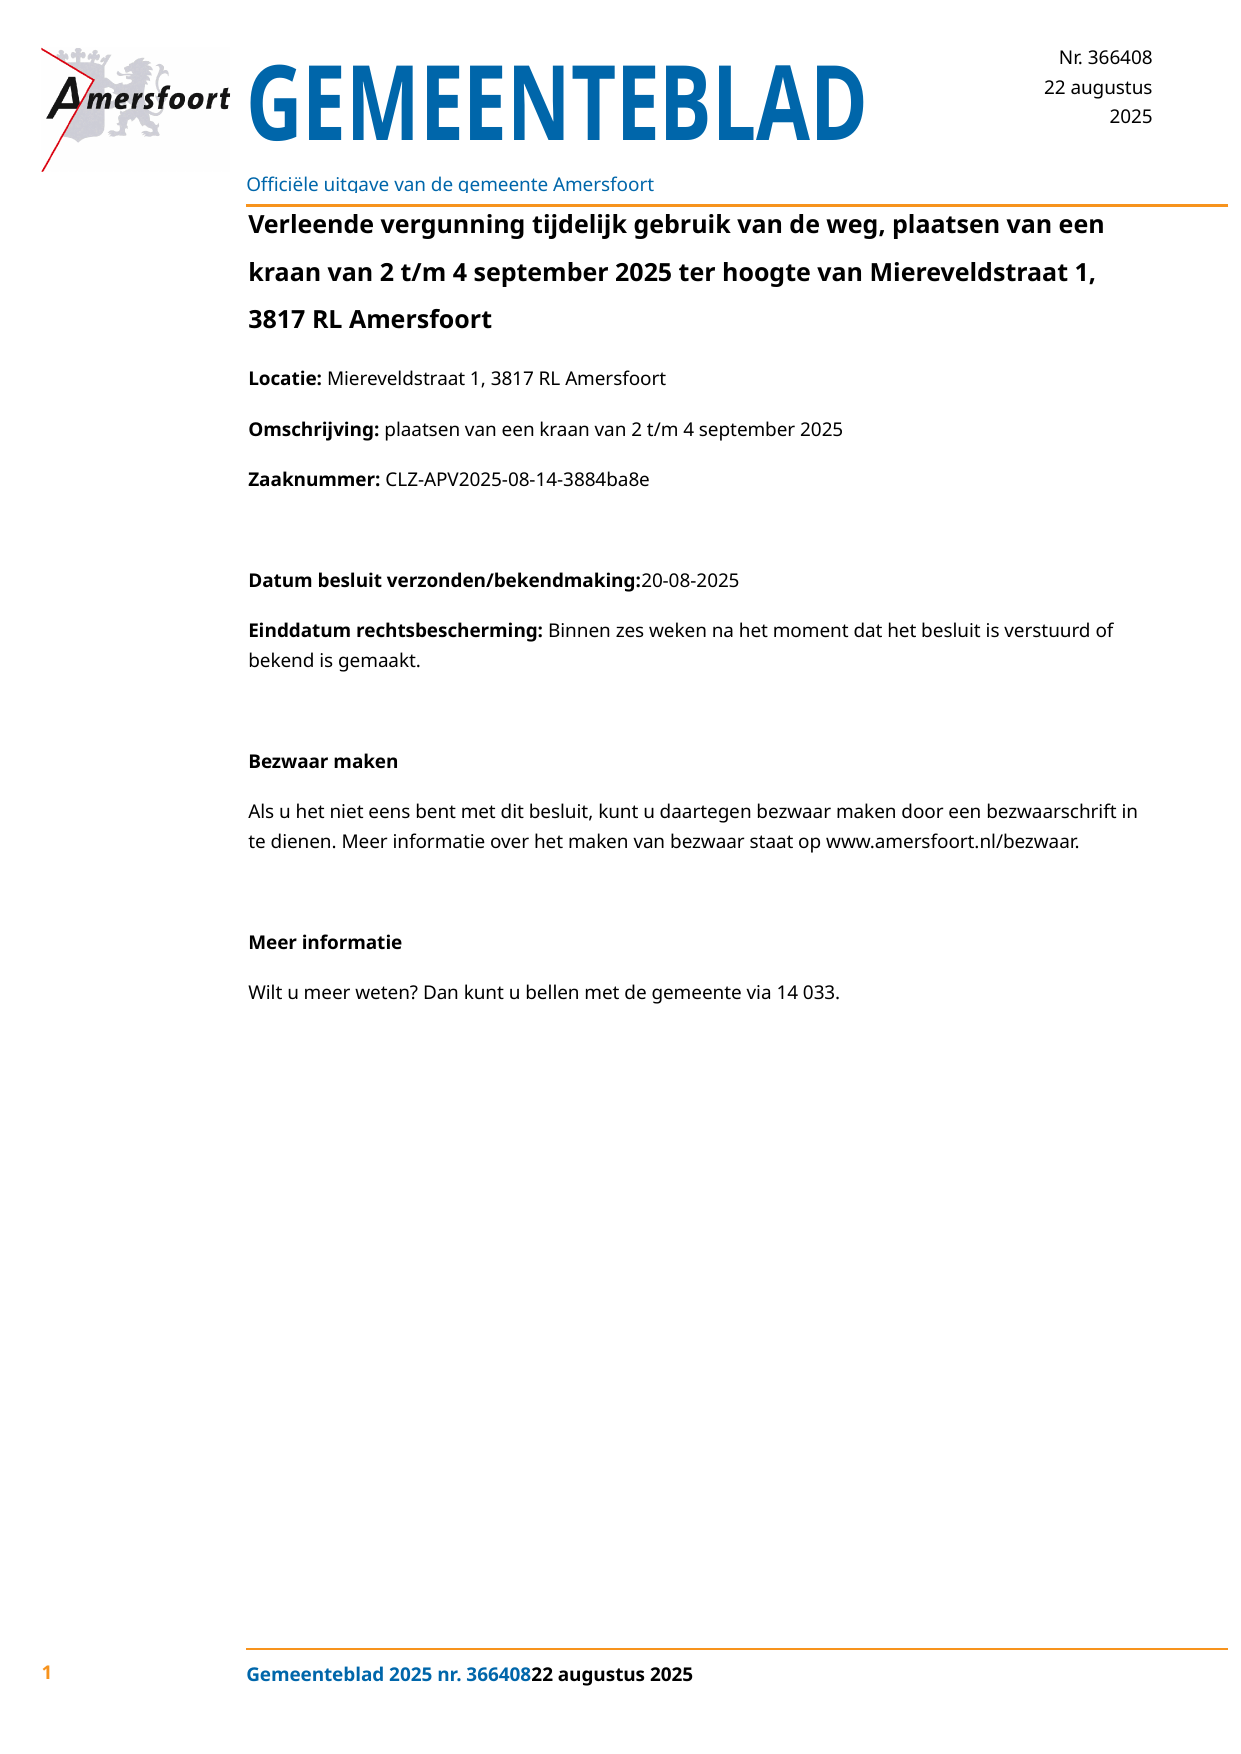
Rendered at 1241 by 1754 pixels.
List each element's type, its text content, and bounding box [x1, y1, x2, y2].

text Verleende vergunning tijdelijk gebruik van de weg, plaatsen van een kraan van 2 t/m 4 september 2025 ter hoogte van Miereveldstraat 1, 3817 RL Amersfoort [248, 207, 1152, 336]
text Einddatum rechtsbescherming: Binnen zes weken na het moment dat het besluit is verstuurd of bekend is gemaakt. [248, 618, 1152, 673]
text Datum besluit verzonden/bekendmaking:20-08-2025 [248, 567, 1152, 593]
text Zaaknummer: CLZ-APV2025-08-14-3884ba8e [248, 466, 1152, 492]
picture [41, 47, 231, 172]
text Bezwaar maken [248, 748, 1152, 774]
text Locatie: Miereveldstraat 1, 3817 RL Amersfoort [248, 366, 1152, 391]
text Omschrijving: plaatsen van een kraan van 2 t/m 4 september 2025 [248, 416, 1152, 442]
text Als u het niet eens bent met dit besluit, kunt u daartegen bezwaar maken door een bezwaarschrift in te dienen. Meer informatie over het maken van bezwaar staat op www.amersfoort.nl/bezwaar. [248, 798, 1152, 854]
text Meer informatie [248, 929, 1152, 954]
text Wilt u meer weten? Dan kunt u bellen met de gemeente via 14 033. [248, 979, 1152, 1005]
